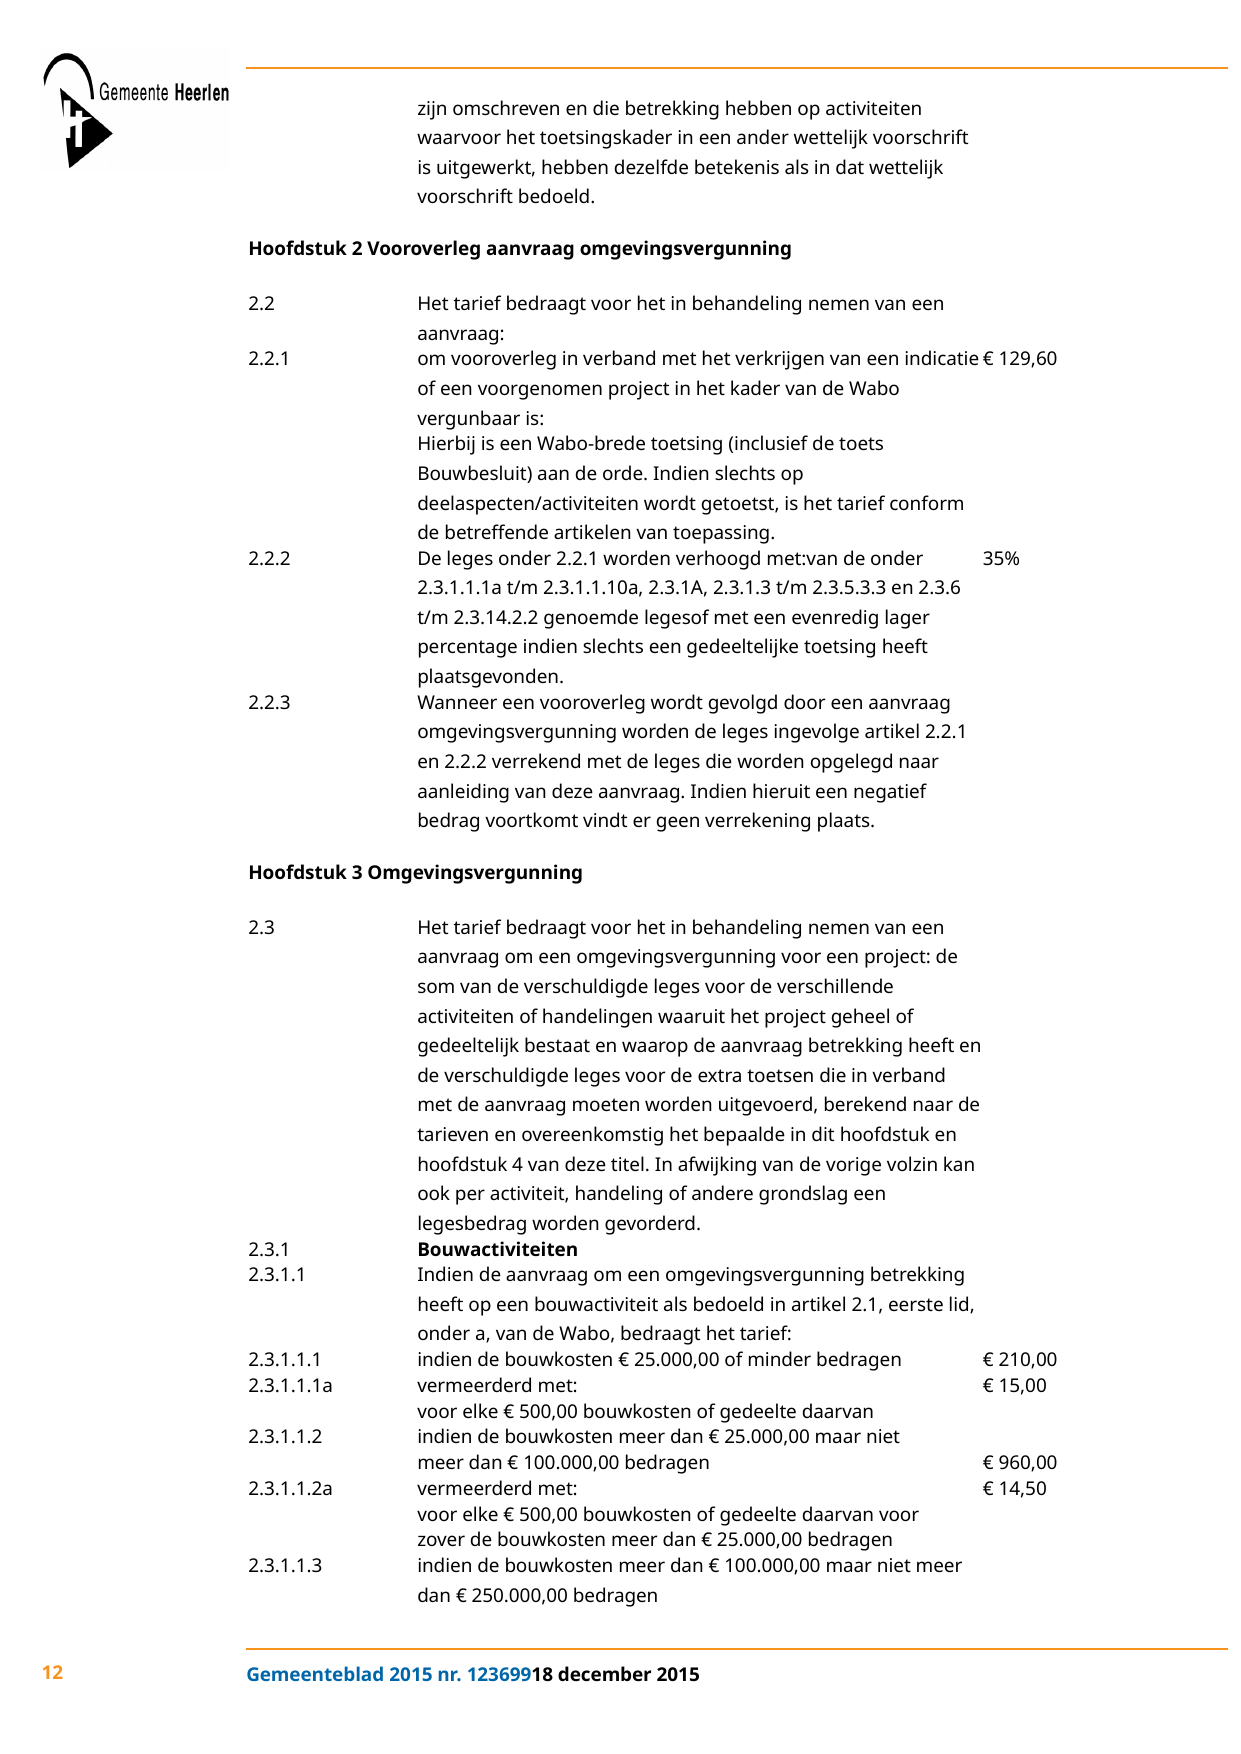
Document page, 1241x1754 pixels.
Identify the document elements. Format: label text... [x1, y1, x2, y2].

table_cell Indien de aanvraag om een omgevingsvergunning betrekking heeft op een bouwactiviteit als bedoeld in artikel 2.1, eerste lid, onder a, van de Wabo, bedraagt het tarief: [417, 1261, 983, 1346]
table_cell [248, 1501, 417, 1526]
table_cell 2.3.1.1.1a [248, 1372, 417, 1398]
table_cell [983, 290, 1152, 346]
table_cell [983, 431, 1152, 545]
table_cell Het tarief bedraagt voor het in behandeling nemen van een aanvraag: [417, 290, 983, 346]
table_cell [248, 1398, 417, 1423]
table_cell € 960,00 [983, 1449, 1152, 1475]
table_cell Hierbij is een Wabo-brede toetsing (inclusief de toets Bouwbesluit) aan de orde. Indien slechts op deelaspecten/activiteiten wordt getoetst, is het tarief conform de betreffende artikelen van toepassing. [417, 431, 983, 545]
picture [41, 47, 231, 172]
table_cell [417, 209, 983, 235]
table_cell zijn omschreven en die betrekking hebben op activiteiten waarvoor het toetsingskader in een ander wettelijk voorschrift is uitgewerkt, hebben dezelfde betekenis als in dat wettelijk voorschrift bedoeld. [417, 95, 983, 209]
table_cell [248, 833, 417, 859]
table_cell 2.3 [248, 914, 417, 1236]
table_cell [248, 1449, 417, 1475]
table_cell vermeerderd met: [417, 1372, 983, 1398]
table_cell Hoofdstuk 2 Vooroverleg aanvraag omgevingsvergunning [248, 235, 983, 290]
table_cell Wanneer een vooroverleg wordt gevolgd door een aanvraag omgevingsvergunning worden de leges ingevolge artikel 2.2.1 en 2.2.2 verrekend met de leges die worden opgelegd naar aanleiding van deze aanvraag. Indien hieruit een negatief bedrag voortkomt vindt er geen verrekening plaats. [417, 689, 983, 833]
table_cell [983, 833, 1152, 859]
table_cell [248, 95, 417, 209]
table_cell 2.2 [248, 290, 417, 346]
table_cell [983, 1526, 1152, 1552]
table_cell [983, 1424, 1152, 1449]
table_cell 35% [983, 545, 1152, 689]
table_cell [983, 1552, 1152, 1607]
table_cell 2.3.1.1.1 [248, 1346, 417, 1372]
table_cell [983, 859, 1152, 914]
table_cell [983, 1261, 1152, 1346]
table_cell [983, 914, 1152, 1236]
table_cell indien de bouwkosten meer dan € 100.000,00 maar niet meer dan € 250.000,00 bedragen [417, 1552, 983, 1607]
table_cell 2.2.2 [248, 545, 417, 689]
table_cell € 15,00 [983, 1372, 1152, 1398]
table_cell voor elke € 500,00 bouwkosten of gedeelte daarvan voor [417, 1501, 983, 1526]
table_cell meer dan € 100.000,00 bedragen [417, 1449, 983, 1475]
table_cell Het tarief bedraagt voor het in behandeling nemen van een aanvraag om een omgevingsvergunning voor een project: de som van de verschuldigde leges voor de verschillende activiteiten of handelingen waaruit het project geheel of gedeeltelijk bestaat en waarop de aanvraag betrekking heeft en de verschuldigde leges voor de extra toetsen die in verband met de aanvraag moeten worden uitgevoerd, berekend naar de tarieven en overeenkomstig het bepaalde in dit hoofdstuk en hoofdstuk 4 van deze titel. In afwijking van de vorige volzin kan ook per activiteit, handeling of andere grondslag een legesbedrag worden gevorderd. [417, 914, 983, 1236]
table_cell 2.3.1.1.3 [248, 1552, 417, 1607]
table_cell voor elke € 500,00 bouwkosten of gedeelte daarvan [417, 1398, 983, 1423]
table_cell [248, 1526, 417, 1552]
table_cell vermeerderd met: [417, 1475, 983, 1501]
table_cell [983, 1501, 1152, 1526]
table_cell € 210,00 [983, 1346, 1152, 1372]
table_cell om vooroverleg in verband met het verkrijgen van een indicatie of een voorgenomen project in het kader van de Wabo vergunbaar is: [417, 346, 983, 431]
table_cell 2.3.1.1.2a [248, 1475, 417, 1501]
table_cell € 129,60 [983, 346, 1152, 431]
table_cell [983, 689, 1152, 833]
table_cell 2.3.1 [248, 1236, 417, 1261]
table_cell [983, 1398, 1152, 1423]
table_cell [417, 833, 983, 859]
table_cell € 14,50 [983, 1475, 1152, 1501]
table_cell zover de bouwkosten meer dan € 25.000,00 bedragen [417, 1526, 983, 1552]
table_cell indien de bouwkosten meer dan € 25.000,00 maar niet [417, 1424, 983, 1449]
table_cell indien de bouwkosten € 25.000,00 of minder bedragen [417, 1346, 983, 1372]
table_cell [983, 235, 1152, 290]
table_cell [248, 209, 417, 235]
table_cell [248, 431, 417, 545]
table_cell 2.3.1.1 [248, 1261, 417, 1346]
table_cell [983, 1236, 1152, 1261]
table_cell Hoofdstuk 3 Omgevingsvergunning [248, 859, 983, 914]
table_cell De leges onder 2.2.1 worden verhoogd met:van de onder 2.3.1.1.1a t/m 2.3.1.1.10a, 2.3.1A, 2.3.1.3 t/m 2.3.5.3.3 en 2.3.6 t/m 2.3.14.2.2 genoemde legesof met een evenredig lager percentage indien slechts een gedeeltelijke toetsing heeft plaatsgevonden. [417, 545, 983, 689]
table_cell [983, 209, 1152, 235]
table_cell 2.2.3 [248, 689, 417, 833]
table_cell 2.3.1.1.2 [248, 1424, 417, 1449]
table_cell Bouwactiviteiten [417, 1236, 983, 1261]
table_cell [983, 95, 1152, 209]
table_cell 2.2.1 [248, 346, 417, 431]
